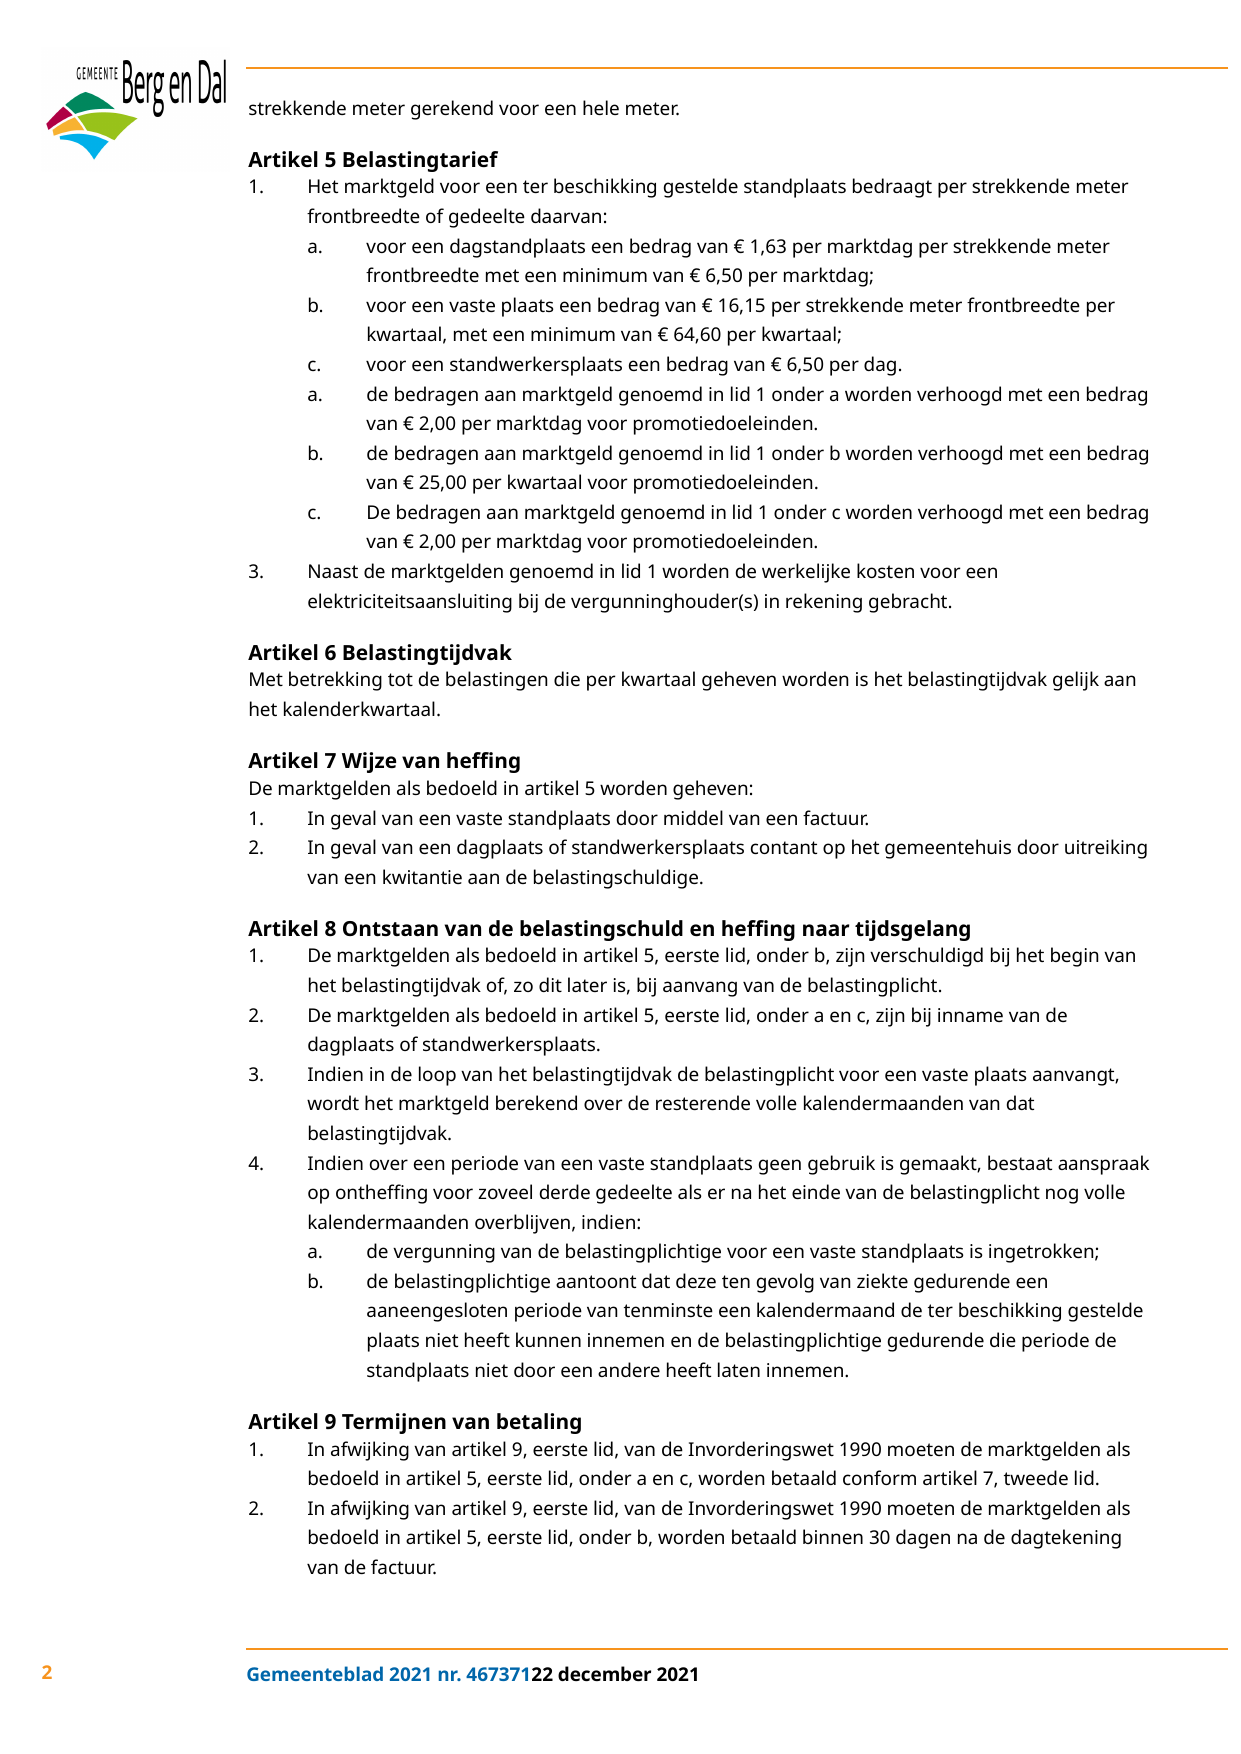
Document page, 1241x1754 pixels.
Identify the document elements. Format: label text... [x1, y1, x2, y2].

list De marktgelden als bedoeld in artikel 5, eerste lid, onder a en c, zijn bij inname van de dagplaats of standwerkersplaats. [248, 1002, 1152, 1057]
text strekkende meter gerekend voor een hele meter. [248, 95, 1152, 121]
list de bedragen aan marktgeld genoemd in lid 1 onder a worden verhoogd met een bedrag van € 2,00 per marktdag voor promotiedoeleinden. [307, 381, 1152, 436]
text De marktgelden als bedoeld in artikel 5 worden geheven: [248, 775, 1152, 801]
list voor een dagstandplaats een bedrag van € 1,63 per marktdag per strekkende meter frontbreedte met een minimum van € 6,50 per marktdag; [307, 233, 1152, 288]
list In afwijking van artikel 9, eerste lid, van de Invorderingswet 1990 moeten de marktgelden als bedoeld in artikel 5, eerste lid, onder b, worden betaald binnen 30 dagen na de dagtekening van de factuur. [248, 1495, 1152, 1580]
list voor een vaste plaats een bedrag van € 16,15 per strekkende meter frontbreedte per kwartaal, met een minimum van € 64,60 per kwartaal; [307, 292, 1152, 347]
text Artikel 9 Termijnen van betaling [248, 1407, 1152, 1436]
text Artikel 8 Ontstaan van de belastingschuld en heffing naar tijdsgelang [248, 914, 1152, 943]
list Indien in de loop van het belastingtijdvak de belastingplicht voor een vaste plaats aanvangt, wordt het marktgeld berekend over de resterende volle kalendermaanden van dat belastingtijdvak. [248, 1061, 1152, 1146]
list Naast de marktgelden genoemd in lid 1 worden de werkelijke kosten voor een elektriciteitsaansluiting bij de vergunninghouder(s) in rekening gebracht. [248, 558, 1152, 613]
list Indien over een periode van een vaste standplaats geen gebruik is gemaakt, bestaat aanspraak op ontheffing voor zoveel derde gedeelte als er na het einde van de belastingplicht nog volle kalendermaanden overblijven, indien: [248, 1150, 1152, 1235]
list de vergunning van de belastingplichtige voor een vaste standplaats is ingetrokken; [307, 1238, 1152, 1264]
list Het marktgeld voor een ter beschikking gestelde standplaats bedraagt per strekkende meter frontbreedte of gedeelte daarvan: [248, 174, 1152, 229]
text Artikel 5 Belastingtarief [248, 145, 1152, 174]
text Artikel 7 Wijze van heffing [248, 747, 1152, 775]
text Met betrekking tot de belastingen die per kwartaal geheven worden is het belastingtijdvak gelijk aan het kalenderkwartaal. [248, 667, 1152, 722]
list In geval van een dagplaats of standwerkersplaats contant op het gemeentehuis door uitreiking van een kwitantie aan de belastingschuldige. [248, 834, 1152, 889]
list De marktgelden als bedoeld in artikel 5, eerste lid, onder b, zijn verschuldigd bij het begin van het belastingtijdvak of, zo dit later is, bij aanvang van de belastingplicht. [248, 943, 1152, 998]
list In geval van een vaste standplaats door middel van een factuur. [248, 805, 1152, 830]
list De bedragen aan marktgeld genoemd in lid 1 onder c worden verhoogd met een bedrag van € 2,00 per marktdag voor promotiedoeleinden. [307, 499, 1152, 554]
list de belastingplichtige aantoont dat deze ten gevolg van ziekte gedurende een aaneengesloten periode van tenminste een kalendermaand de ter beschikking gestelde plaats niet heeft kunnen innemen en de belastingplichtige gedurende die periode de standplaats niet door een andere heeft laten innemen. [307, 1268, 1152, 1383]
list de bedragen aan marktgeld genoemd in lid 1 onder b worden verhoogd met een bedrag van € 25,00 per kwartaal voor promotiedoeleinden. [307, 440, 1152, 495]
list In afwijking van artikel 9, eerste lid, van de Invorderingswet 1990 moeten de marktgelden als bedoeld in artikel 5, eerste lid, onder a en c, worden betaald conform artikel 7, tweede lid. [248, 1436, 1152, 1491]
text Artikel 6 Belastingtijdvak [248, 638, 1152, 667]
list voor een standwerkersplaats een bedrag van € 6,50 per dag. [307, 351, 1152, 377]
picture [41, 47, 231, 172]
